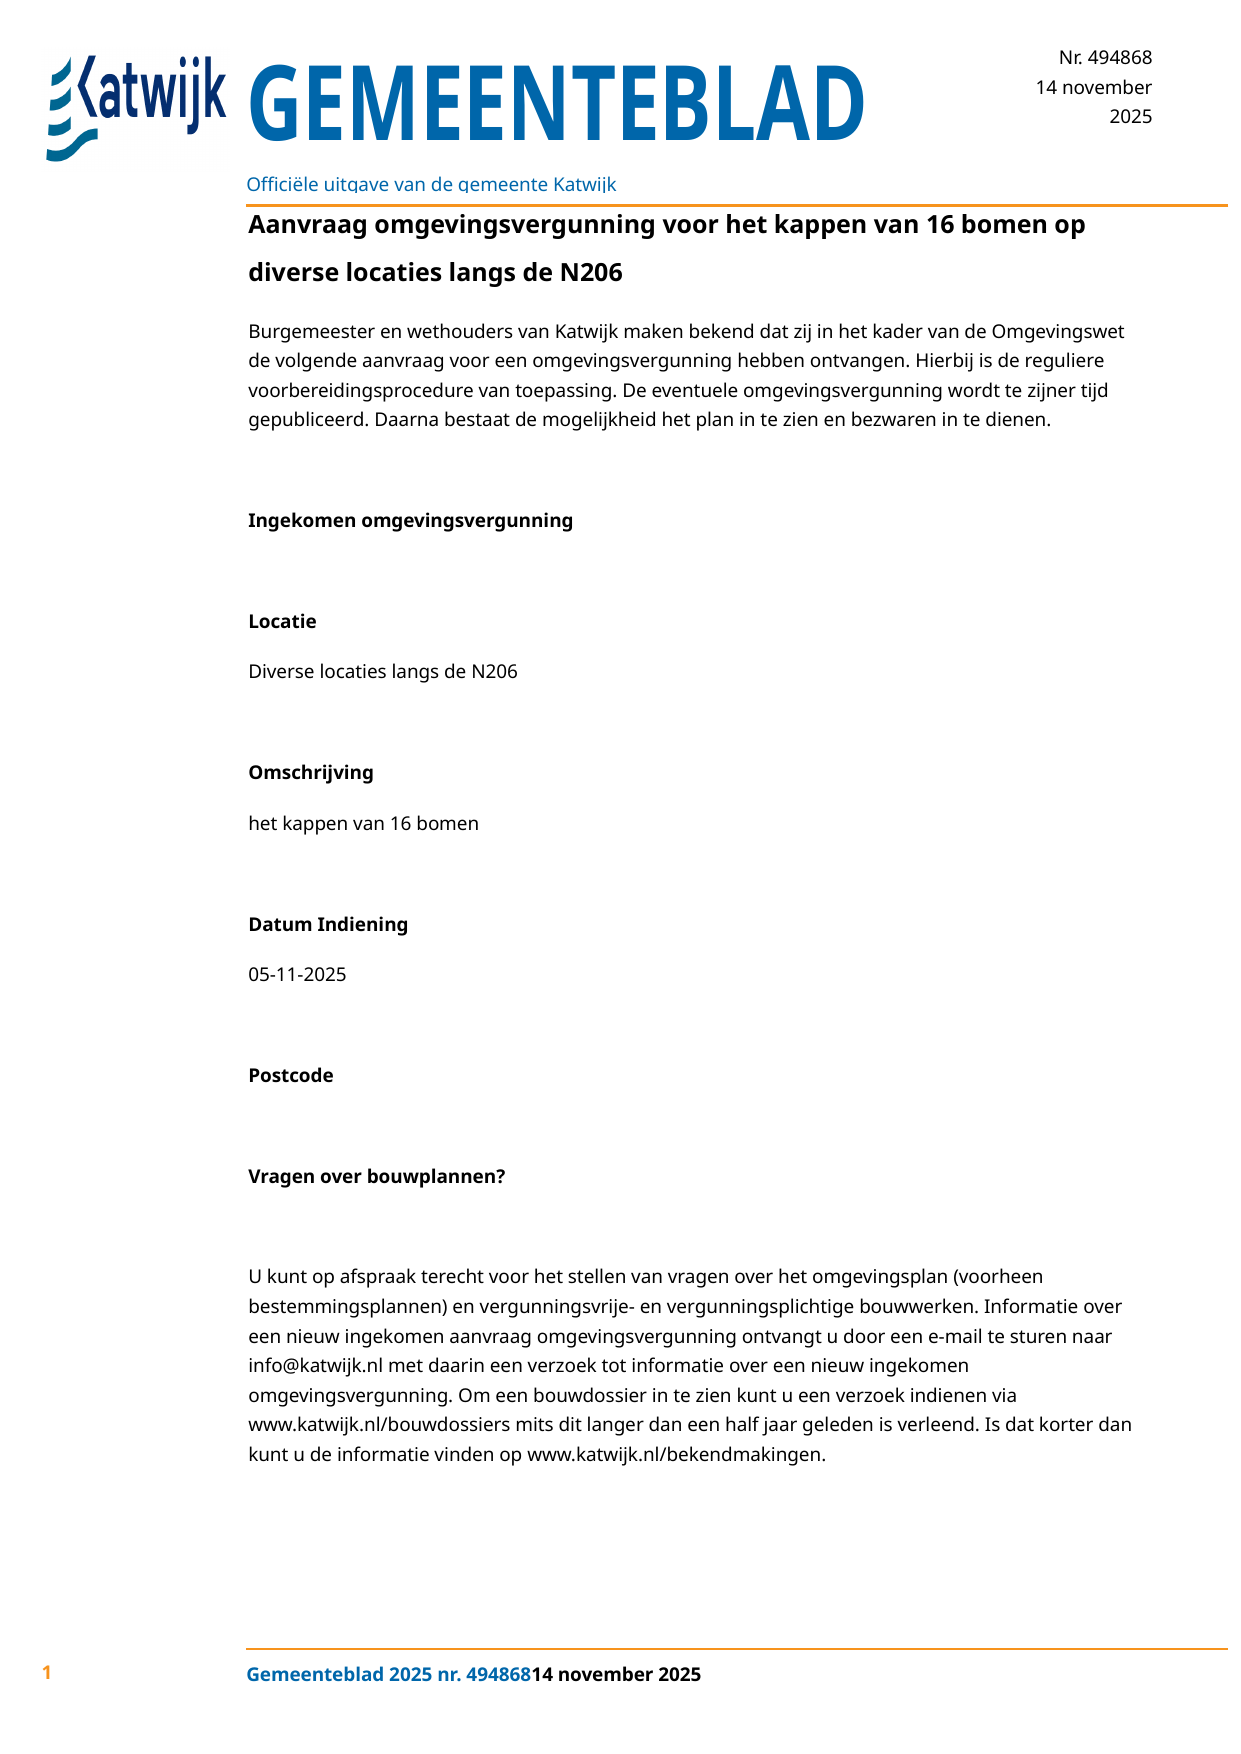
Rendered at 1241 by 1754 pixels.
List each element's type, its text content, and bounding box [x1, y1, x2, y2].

text Diverse locaties langs de N206 [248, 659, 1152, 684]
text Vragen over bouwplannen? [248, 1163, 1152, 1189]
text Locatie [248, 608, 1152, 634]
text Aanvraag omgevingsvergunning voor het kappen van 16 bomen op diverse locaties langs de N206 [248, 207, 1152, 288]
text 05-11-2025 [248, 961, 1152, 987]
text Datum Indiening [248, 911, 1152, 937]
text Ingekomen omgevingsvergunning [248, 507, 1152, 533]
text Postcode [248, 1062, 1152, 1088]
text Omschrijving [248, 759, 1152, 785]
text U kunt op afspraak terecht voor het stellen van vragen over het omgevingsplan (voorheen bestemmingsplannen) en vergunningsvrije- en vergunningsplichtige bouwwerken. Informatie over een nieuw ingekomen aanvraag omgevingsvergunning ontvangt u door een e-mail te sturen naar info@katwijk.nl met daarin een verzoek tot informatie over een nieuw ingekomen omgevingsvergunning. Om een bouwdossier in te zien kunt u een verzoek indienen via www.katwijk.nl/bouwdossiers mits dit langer dan een half jaar geleden is verleend. Is dat korter dan kunt u de informatie vinden op www.katwijk.nl/bekendmakingen. [248, 1264, 1152, 1467]
text het kappen van 16 bomen [248, 810, 1152, 836]
text Burgemeester en wethouders van Katwijk maken bekend dat zij in het kader van de Omgevingswet de volgende aanvraag voor een omgevingsvergunning hebben ontvangen. Hierbij is de reguliere voorbereidingsprocedure van toepassing. De eventuele omgevingsvergunning wordt te zijner tijd gepubliceerd. Daarna bestaat de mogelijkheid het plan in te zien en bezwaren in te dienen. [248, 318, 1152, 432]
picture [41, 47, 231, 172]
